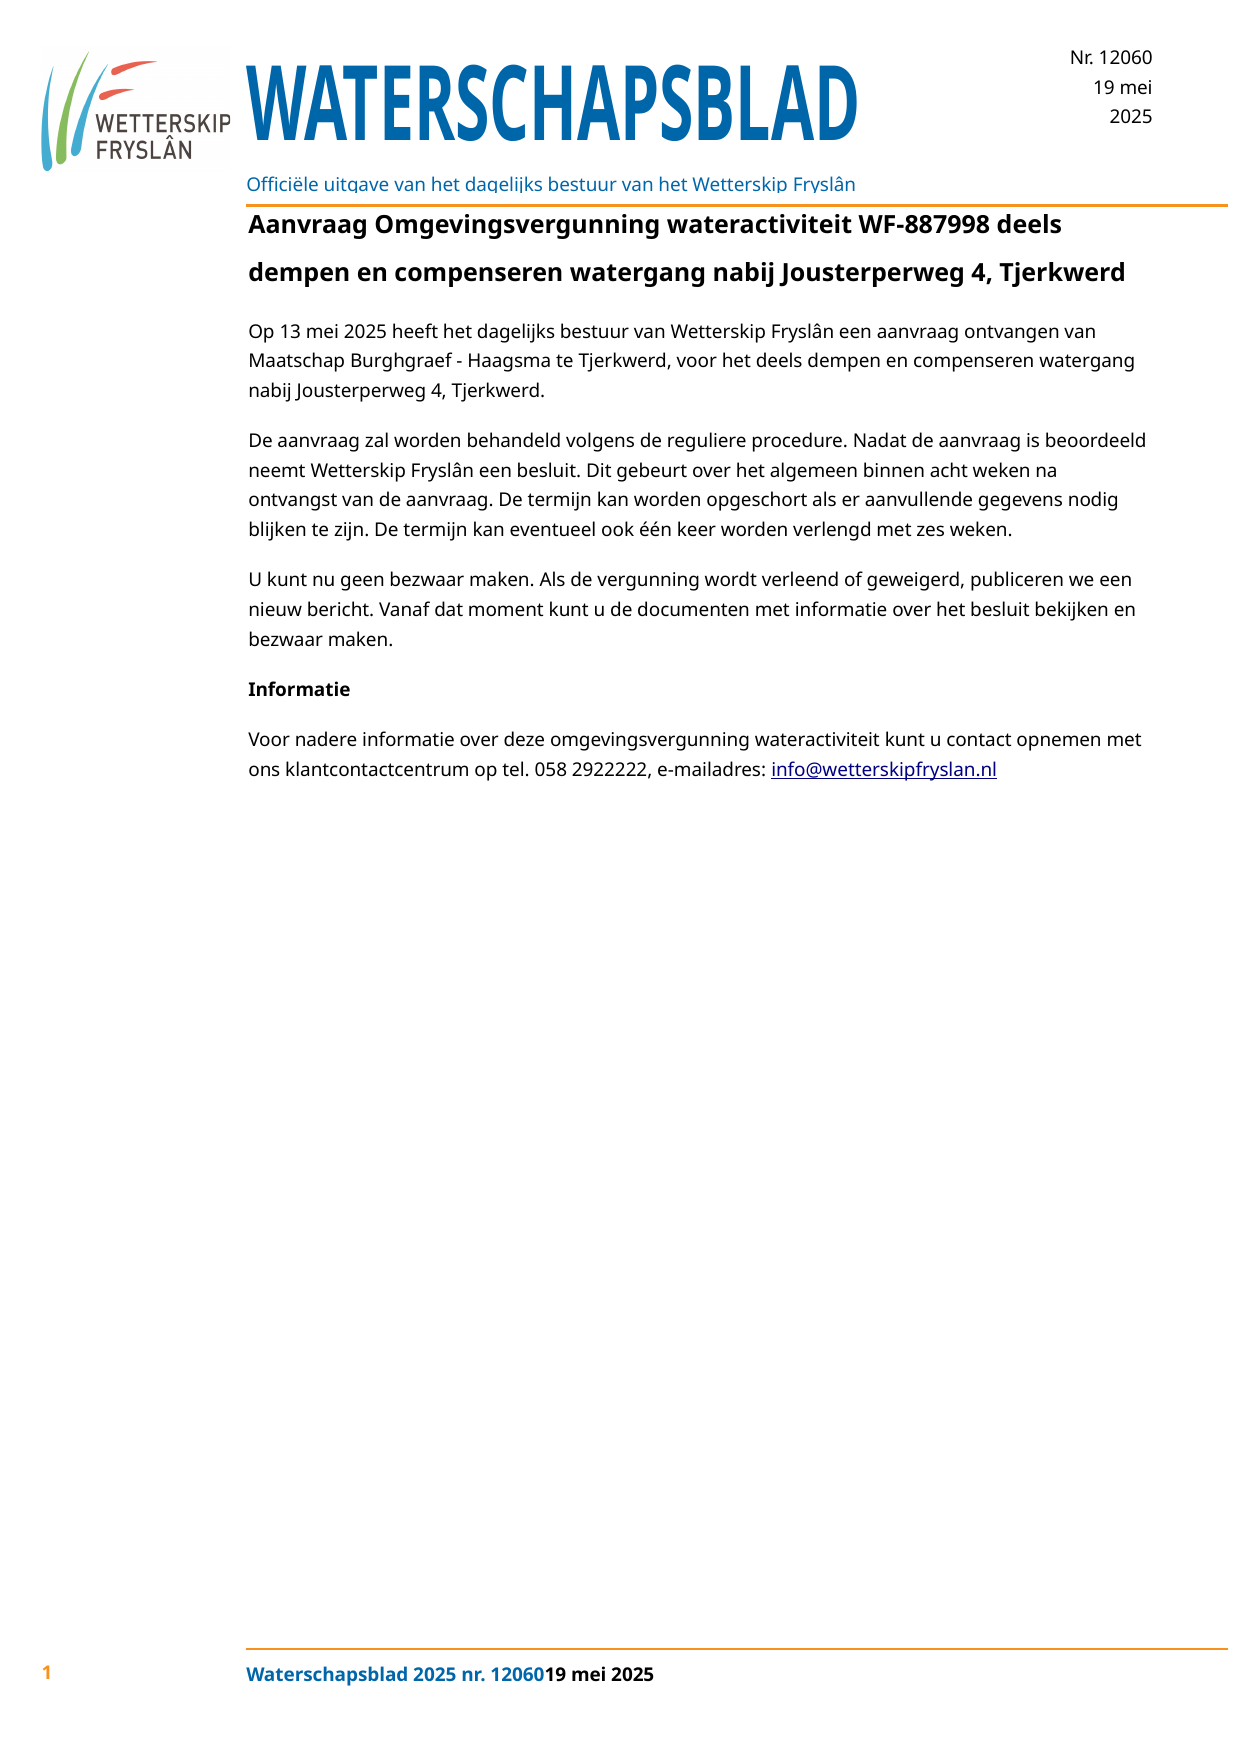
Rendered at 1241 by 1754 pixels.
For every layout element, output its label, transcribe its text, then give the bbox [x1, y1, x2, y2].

picture [41, 47, 231, 172]
text De aanvraag zal worden behandeld volgens de reguliere procedure. Nadat de aanvraag is beoordeeld neemt Wetterskip Fryslân een besluit. Dit gebeurt over het algemeen binnen acht weken na ontvangst van de aanvraag. De termijn kan worden opgeschort als er aanvullende gegevens nodig blijken te zijn. De termijn kan eventueel ook één keer worden verlengd met zes weken. [248, 427, 1152, 542]
text U kunt nu geen bezwaar maken. Als de vergunning wordt verleend of geweigerd, publiceren we een nieuw bericht. Vanaf dat moment kunt u de documenten met informatie over het besluit bekijken en bezwaar maken. [248, 567, 1152, 652]
text Aanvraag Omgevingsvergunning wateractiviteit WF-887998 deels dempen en compenseren watergang nabij Jousterperweg 4, Tjerkwerd [248, 207, 1152, 288]
text Informatie [248, 676, 1152, 702]
text Op 13 mei 2025 heeft het dagelijks bestuur van Wetterskip Fryslân een aanvraag ontvangen van Maatschap Burghgraef - Haagsma te Tjerkwerd, voor het deels dempen en compenseren watergang nabij Jousterperweg 4, Tjerkwerd. [248, 318, 1152, 403]
text Voor nadere informatie over deze omgevingsvergunning wateractiviteit kunt u contact opnemen met ons klantcontactcentrum op tel. 058 2922222, e-mailadres: info@wetterskipfryslan.nl [248, 727, 1152, 782]
